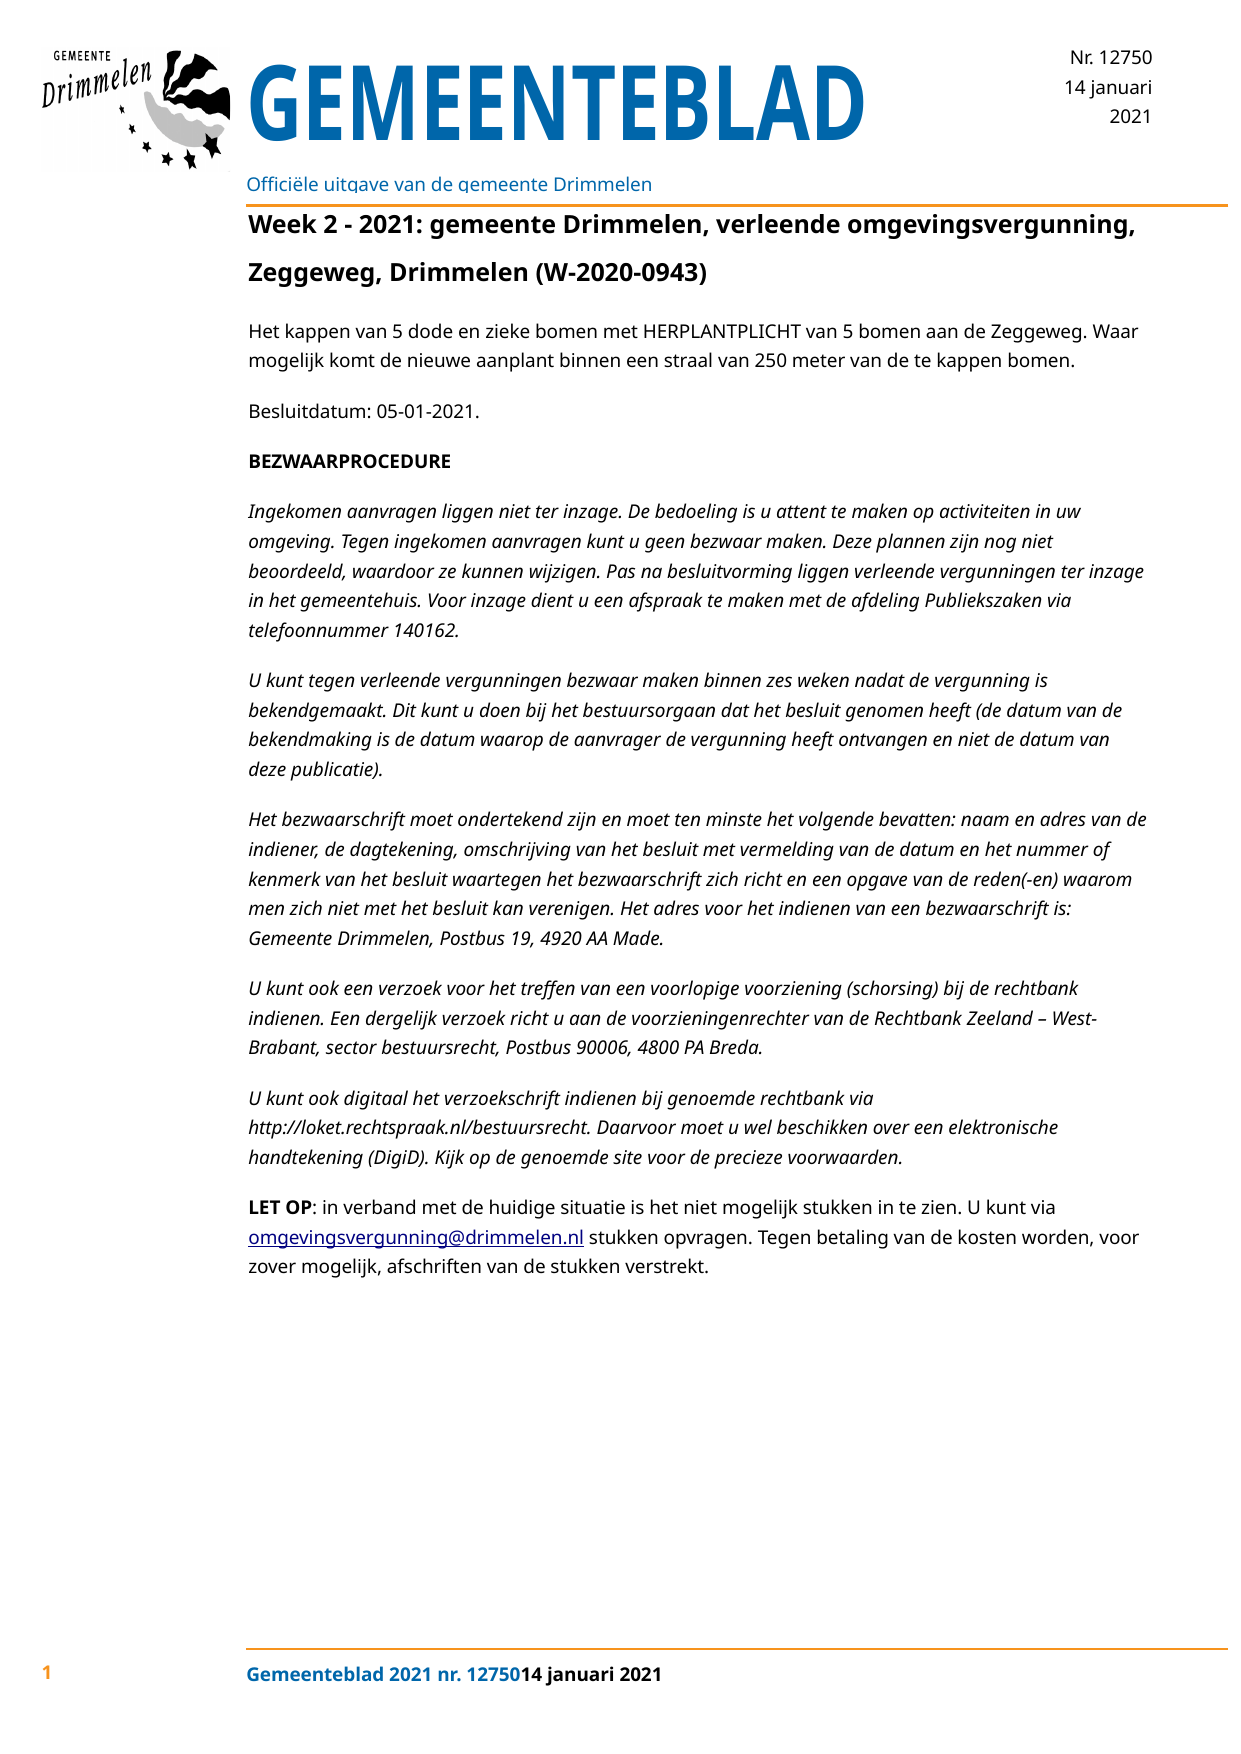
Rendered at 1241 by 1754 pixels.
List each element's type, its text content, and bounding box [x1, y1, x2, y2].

text Het kappen van 5 dode en zieke bomen met HERPLANTPLICHT van 5 bomen aan de Zeggeweg. Waar mogelijk komt de nieuwe aanplant binnen een straal van 250 meter van de te kappen bomen. [248, 318, 1152, 373]
text BEZWAARPROCEDURE [248, 448, 1152, 474]
text Ingekomen aanvragen liggen niet ter inzage. De bedoeling is u attent te maken op activiteiten in uw omgeving. Tegen ingekomen aanvragen kunt u geen bezwaar maken. Deze plannen zijn nog niet beoordeeld, waardoor ze kunnen wijzigen. Pas na besluitvorming liggen verleende vergunningen ter inzage in het gemeentehuis. Voor inzage dient u een afspraak te maken met de afdeling Publiekszaken via telefoonnummer 140162. [248, 499, 1152, 643]
text U kunt ook een verzoek voor het treffen van een voorlopige voorziening (schorsing) bij de rechtbank indienen. Een dergelijk verzoek richt u aan de voorzieningenrechter van de Rechtbank Zeeland – West-Brabant, sector bestuursrecht, Postbus 90006, 4800 PA Breda. [248, 975, 1152, 1060]
text U kunt ook digitaal het verzoekschrift indienen bij genoemde rechtbank via http://loket.rechtspraak.nl/bestuursrecht. Daarvoor moet u wel beschikken over een elektronische handtekening (DigiD). Kijk op de genoemde site voor de precieze voorwaarden. [248, 1085, 1152, 1170]
picture [41, 47, 231, 172]
text Het bezwaarschrift moet ondertekend zijn en moet ten minste het volgende bevatten: naam en adres van de indiener, de dagtekening, omschrijving van het besluit met vermelding van de datum en het nummer of kenmerk van het besluit waartegen het bezwaarschrift zich richt en een opgave van de reden(-en) waarom men zich niet met het besluit kan verenigen. Het adres voor het indienen van een bezwaarschrift is: Gemeente Drimmelen, Postbus 19, 4920 AA Made. [248, 807, 1152, 951]
text Week 2 - 2021: gemeente Drimmelen, verleende omgevingsvergunning, Zeggeweg, Drimmelen (W-2020-0943) [248, 207, 1152, 288]
text Besluitdatum: 05-01-2021. [248, 398, 1152, 424]
text LET OP: in verband met de huidige situatie is het niet mogelijk stukken in te zien. U kunt via omgevingsvergunning@drimmelen.nl stukken opvragen. Tegen betaling van de kosten worden, voor zover mogelijk, afschriften van de stukken verstrekt. [248, 1194, 1152, 1279]
text U kunt tegen verleende vergunningen bezwaar maken binnen zes weken nadat de vergunning is bekendgemaakt. Dit kunt u doen bij het bestuursorgaan dat het besluit genomen heeft (de datum van de bekendmaking is de datum waarop de aanvrager de vergunning heeft ontvangen en niet de datum van deze publicatie). [248, 667, 1152, 782]
